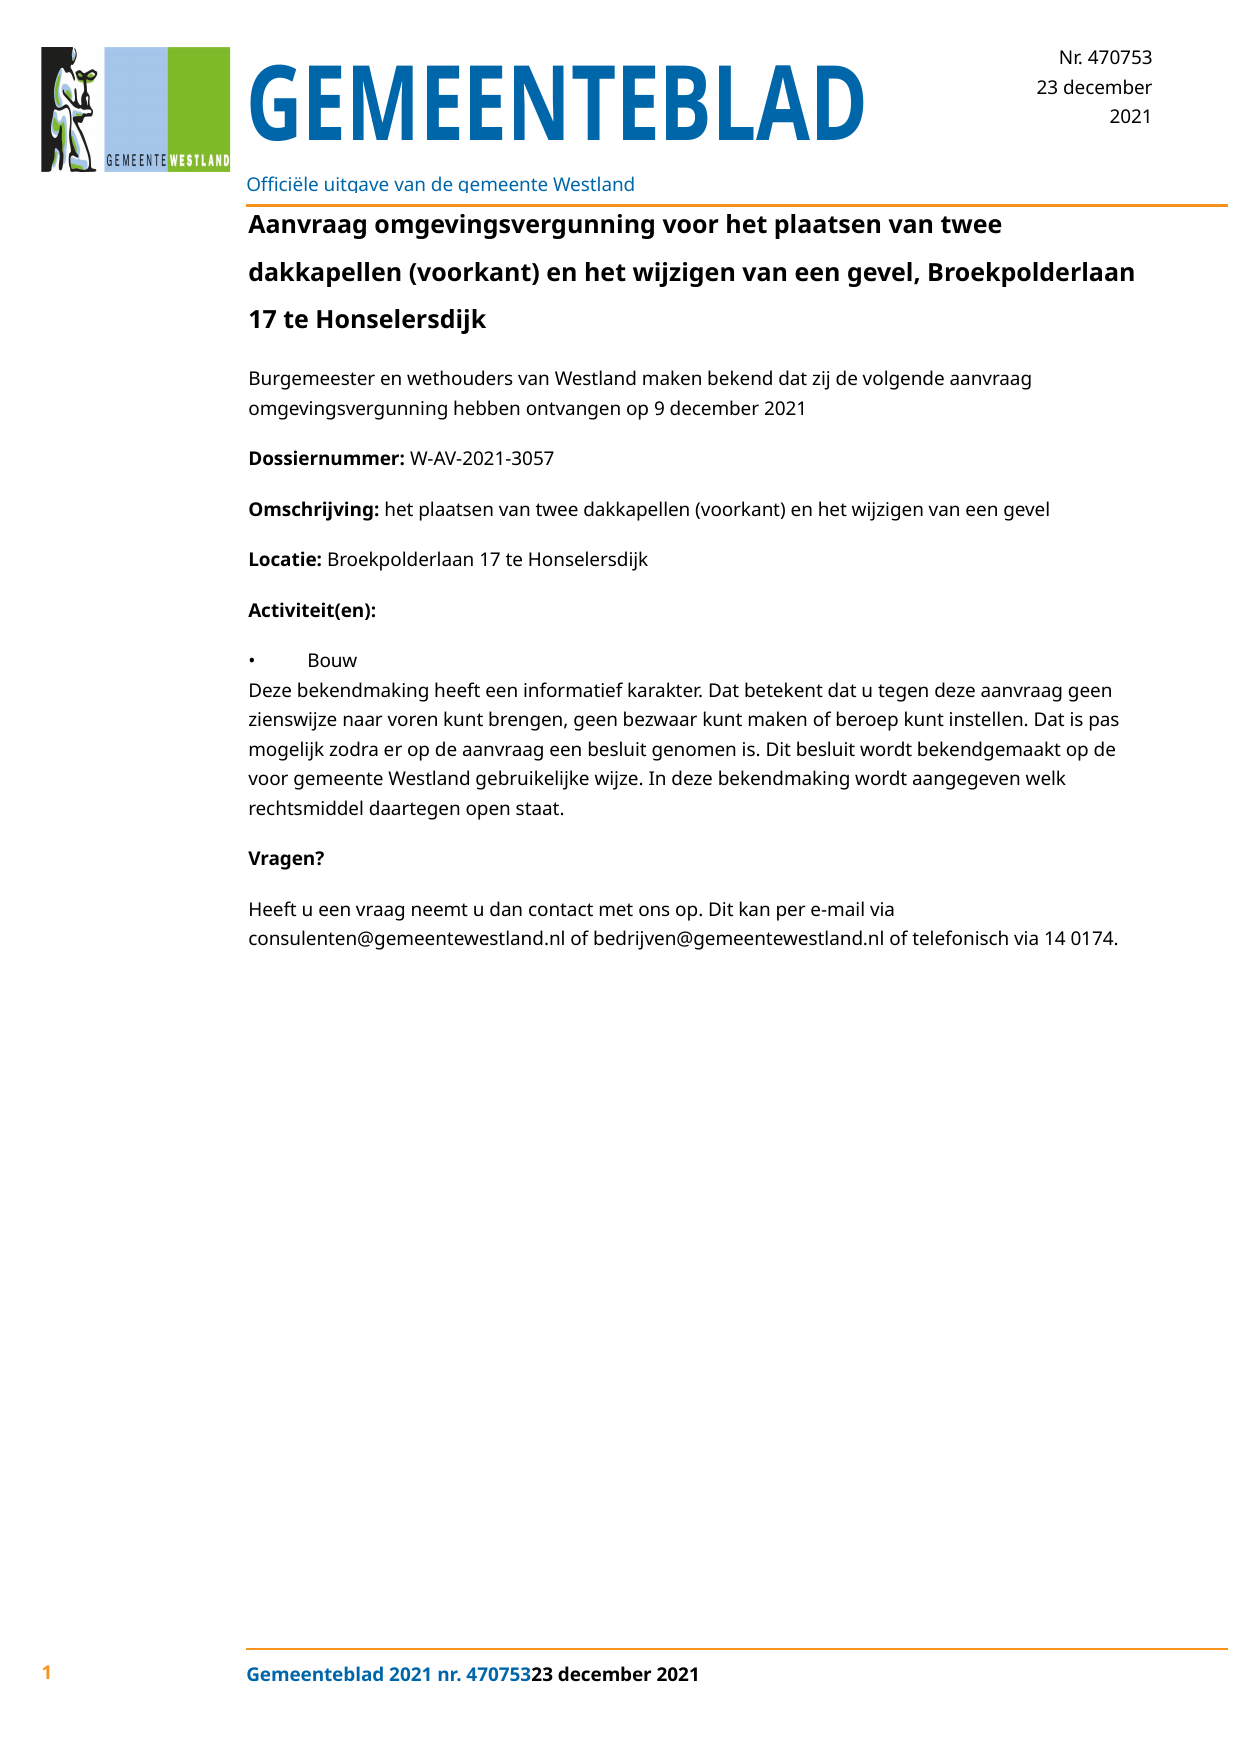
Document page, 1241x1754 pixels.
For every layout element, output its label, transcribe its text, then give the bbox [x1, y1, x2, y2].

text Locatie: Broekpolderlaan 17 te Honselersdijk [248, 546, 1152, 572]
picture [41, 47, 231, 172]
text Burgemeester en wethouders van Westland maken bekend dat zij de volgende aanvraag omgevingsvergunning hebben ontvangen op 9 december 2021 [248, 366, 1152, 421]
text Deze bekendmaking heeft een informatief karakter. Dat betekent dat u tegen deze aanvraag geen zienswijze naar voren kunt brengen, geen bezwaar kunt maken of beroep kunt instellen. Dat is pas mogelijk zodra er op de aanvraag een besluit genomen is. Dit besluit wordt bekendgemaakt op de voor gemeente Westland gebruikelijke wijze. In deze bekendmaking wordt aangegeven welk rechtsmiddel daartegen open staat. [248, 677, 1152, 821]
text Vragen? [248, 846, 1152, 871]
text Heeft u een vraag neemt u dan contact met ons op. Dit kan per e-mail via consulenten@gemeentewestland.nl of bedrijven@gemeentewestland.nl of telefonisch via 14 0174. [248, 896, 1152, 951]
text Dossiernummer: W-AV-2021-3057 [248, 446, 1152, 471]
text Aanvraag omgevingsvergunning voor het plaatsen van twee dakkapellen (voorkant) en het wijzigen van een gevel, Broekpolderlaan 17 te Honselersdijk [248, 207, 1152, 336]
text Activiteit(en): [248, 597, 1152, 622]
text Omschrijving: het plaatsen van twee dakkapellen (voorkant) en het wijzigen van een gevel [248, 496, 1152, 522]
list Bouw [248, 647, 1152, 673]
